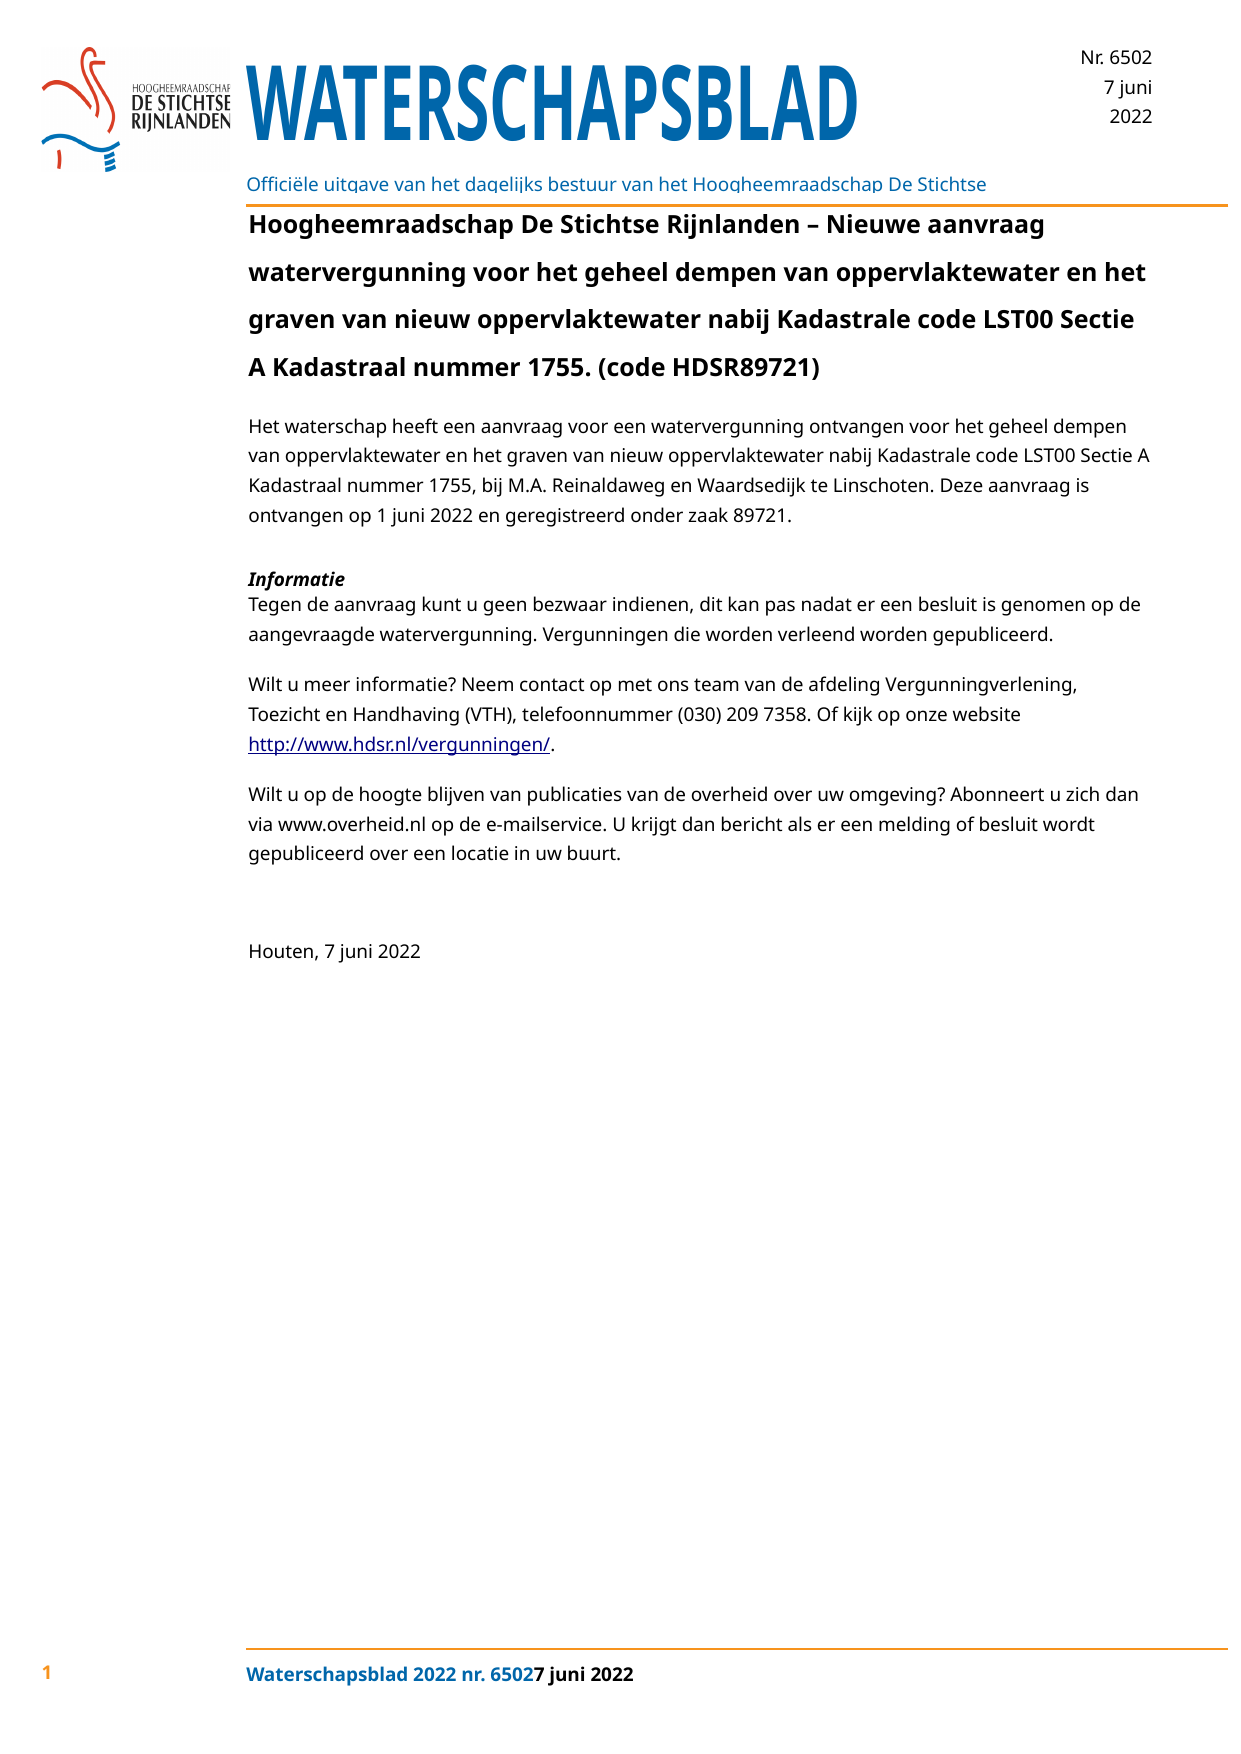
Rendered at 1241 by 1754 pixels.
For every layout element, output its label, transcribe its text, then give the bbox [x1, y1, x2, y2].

picture [41, 47, 231, 172]
text Houten, 7 juni 2022 [248, 938, 1152, 964]
text Wilt u meer informatie? Neem contact op met ons team van de afdeling Vergunningverlening, Toezicht en Handhaving (VTH), telefoonnummer (030) 209 7358. Of kijk op onze website http://www.hdsr.nl/vergunningen/. [248, 672, 1152, 756]
text Informatie [248, 566, 1152, 592]
text Het waterschap heeft een aanvraag voor een watervergunning ontvangen voor het geheel dempen van oppervlaktewater en het graven van nieuw oppervlaktewater nabij Kadastrale code LST00 Sectie A Kadastraal nummer 1755, bij M.A. Reinaldaweg en Waardsedijk te Linschoten. Deze aanvraag is ontvangen op 1 juni 2022 en geregistreerd onder zaak 89721. [248, 413, 1152, 528]
text Hoogheemraadschap De Stichtse Rijnlanden – Nieuwe aanvraag watervergunning voor het geheel dempen van oppervlaktewater en het graven van nieuw oppervlaktewater nabij Kadastrale code LST00 Sectie A Kadastraal nummer 1755. (code HDSR89721) [248, 207, 1152, 384]
text Wilt u op de hoogte blijven van publicaties van de overheid over uw omgeving? Abonneert u zich dan via www.overheid.nl op de e-mailservice. U krijgt dan bericht als er een melding of besluit wordt gepubliceerd over een locatie in uw buurt. [248, 781, 1152, 866]
text Tegen de aanvraag kunt u geen bezwaar indienen, dit kan pas nadat er een besluit is genomen op de aangevraagde watervergunning. Vergunningen die worden verleend worden gepubliceerd. [248, 592, 1152, 647]
